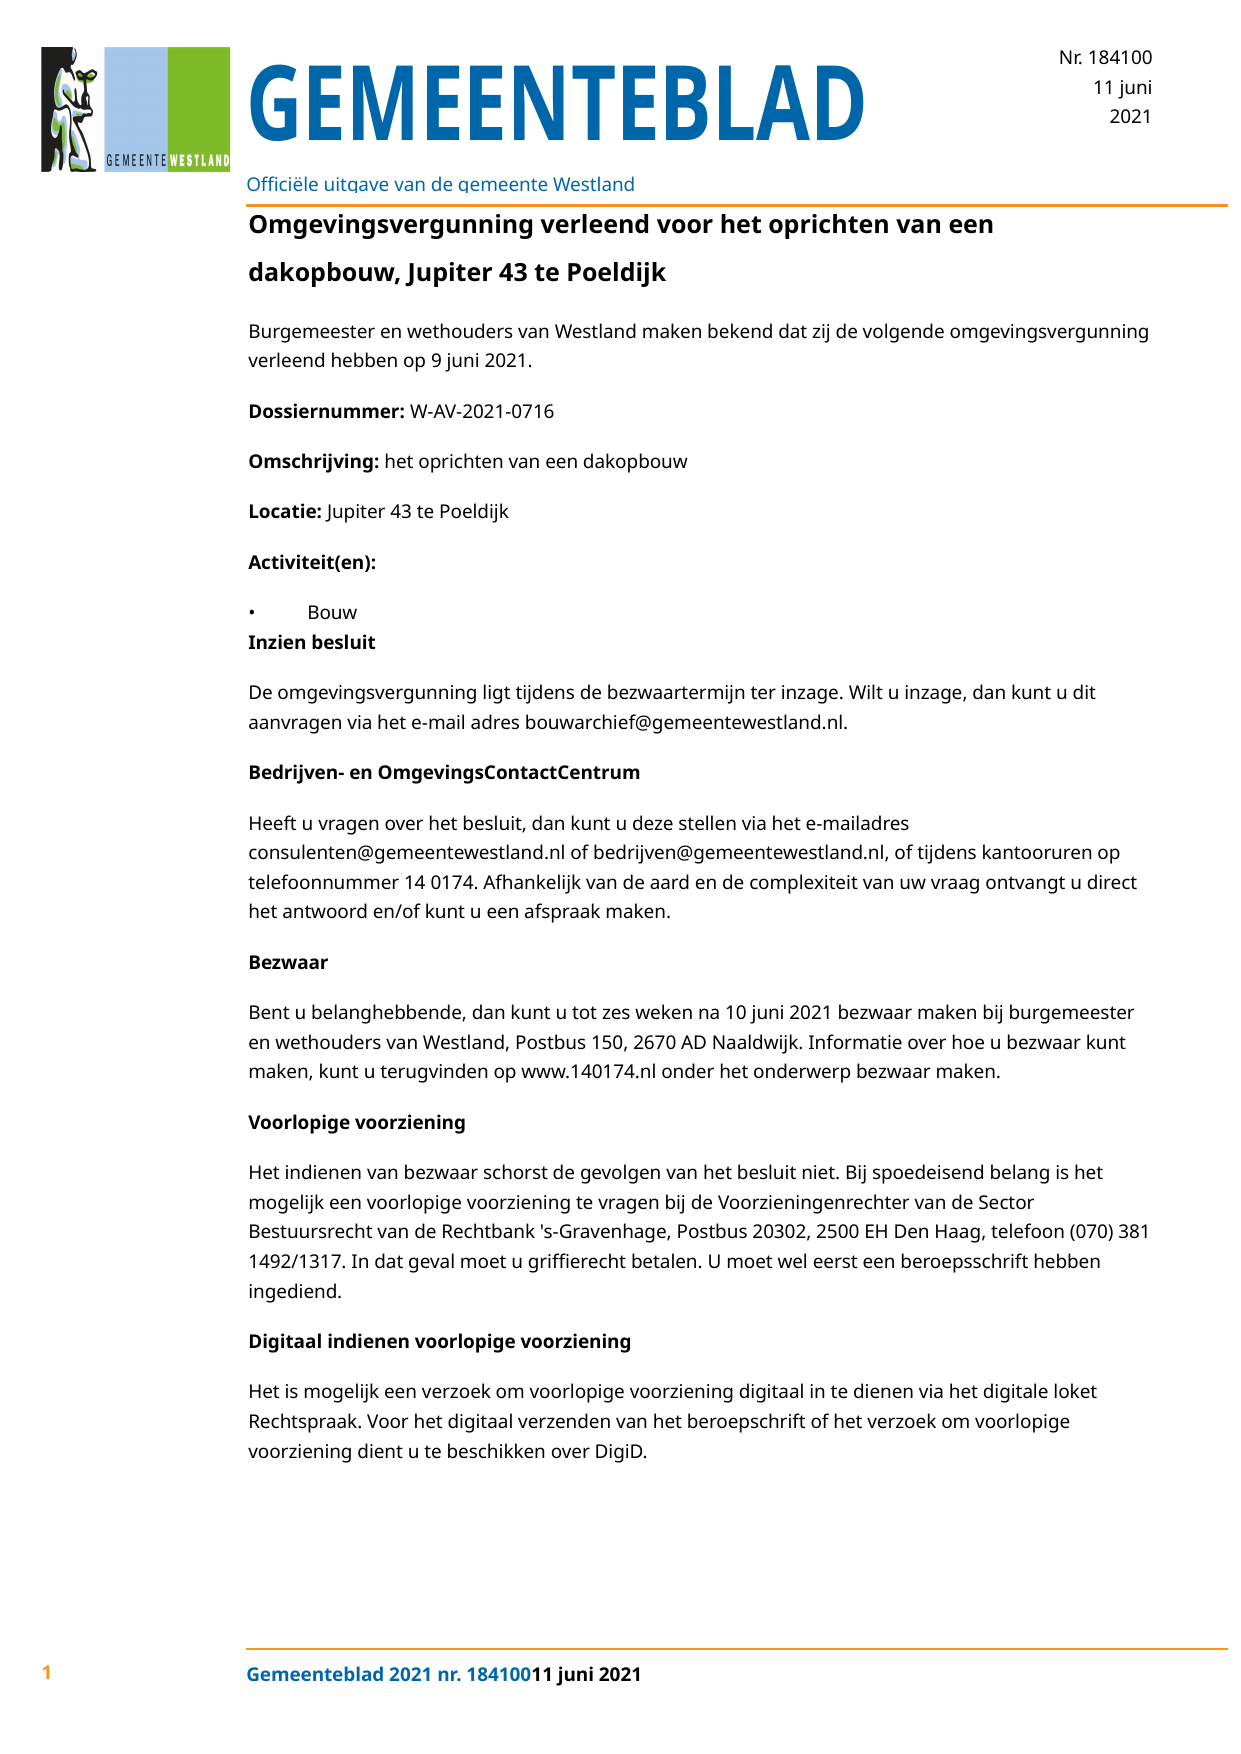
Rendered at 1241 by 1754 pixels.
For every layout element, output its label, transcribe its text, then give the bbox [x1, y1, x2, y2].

text Activiteit(en): [248, 549, 1152, 575]
text Voorlopige voorziening [248, 1109, 1152, 1135]
text Het is mogelijk een verzoek om voorlopige voorziening digitaal in te dienen via het digitale loket Rechtspraak. Voor het digitaal verzenden van het beroepschrift of het verzoek om voorlopige voorziening dient u te beschikken over DigiD. [248, 1379, 1152, 1464]
list Bouw [248, 599, 1152, 625]
text De omgevingsvergunning ligt tijdens de bezwaartermijn ter inzage. Wilt u inzage, dan kunt u dit aanvragen via het e-mail adres bouwarchief@gemeentewestland.nl. [248, 679, 1152, 735]
text Digitaal indienen voorlopige voorziening [248, 1328, 1152, 1354]
text Het indienen van bezwaar schorst de gevolgen van het besluit niet. Bij spoedeisend belang is het mogelijk een voorlopige voorziening te vragen bij de Voorzieningenrechter van de Sector Bestuursrecht van de Rechtbank 's-Gravenhage, Postbus 20302, 2500 EH Den Haag, telefoon (070) 381 1492/1317. In dat geval moet u griffierecht betalen. U moet wel eerst een beroepsschrift hebben ingediend. [248, 1159, 1152, 1304]
picture [41, 47, 231, 172]
text Bezwaar [248, 949, 1152, 975]
text Bent u belanghebbende, dan kunt u tot zes weken na 10 juni 2021 bezwaar maken bij burgemeester en wethouders van Westland, Postbus 150, 2670 AD Naaldwijk. Informatie over hoe u bezwaar kunt maken, kunt u terugvinden op www.140174.nl onder het onderwerp bezwaar maken. [248, 999, 1152, 1084]
text Locatie: Jupiter 43 te Poeldijk [248, 499, 1152, 524]
text Omschrijving: het oprichten van een dakopbouw [248, 448, 1152, 474]
text Heeft u vragen over het besluit, dan kunt u deze stellen via het e-mailadres consulenten@gemeentewestland.nl of bedrijven@gemeentewestland.nl, of tijdens kantooruren op telefoonnummer 14 0174. Afhankelijk van de aard en de complexiteit van uw vraag ontvangt u direct het antwoord en/of kunt u een afspraak maken. [248, 810, 1152, 924]
text Omgevingsvergunning verleend voor het oprichten van een dakopbouw, Jupiter 43 te Poeldijk [248, 207, 1152, 288]
text Bedrijven- en OmgevingsContactCentrum [248, 759, 1152, 785]
text Dossiernummer: W-AV-2021-0716 [248, 398, 1152, 424]
text Burgemeester en wethouders van Westland maken bekend dat zij de volgende omgevingsvergunning verleend hebben op 9 juni 2021. [248, 318, 1152, 373]
text Inzien besluit [248, 629, 1152, 655]
